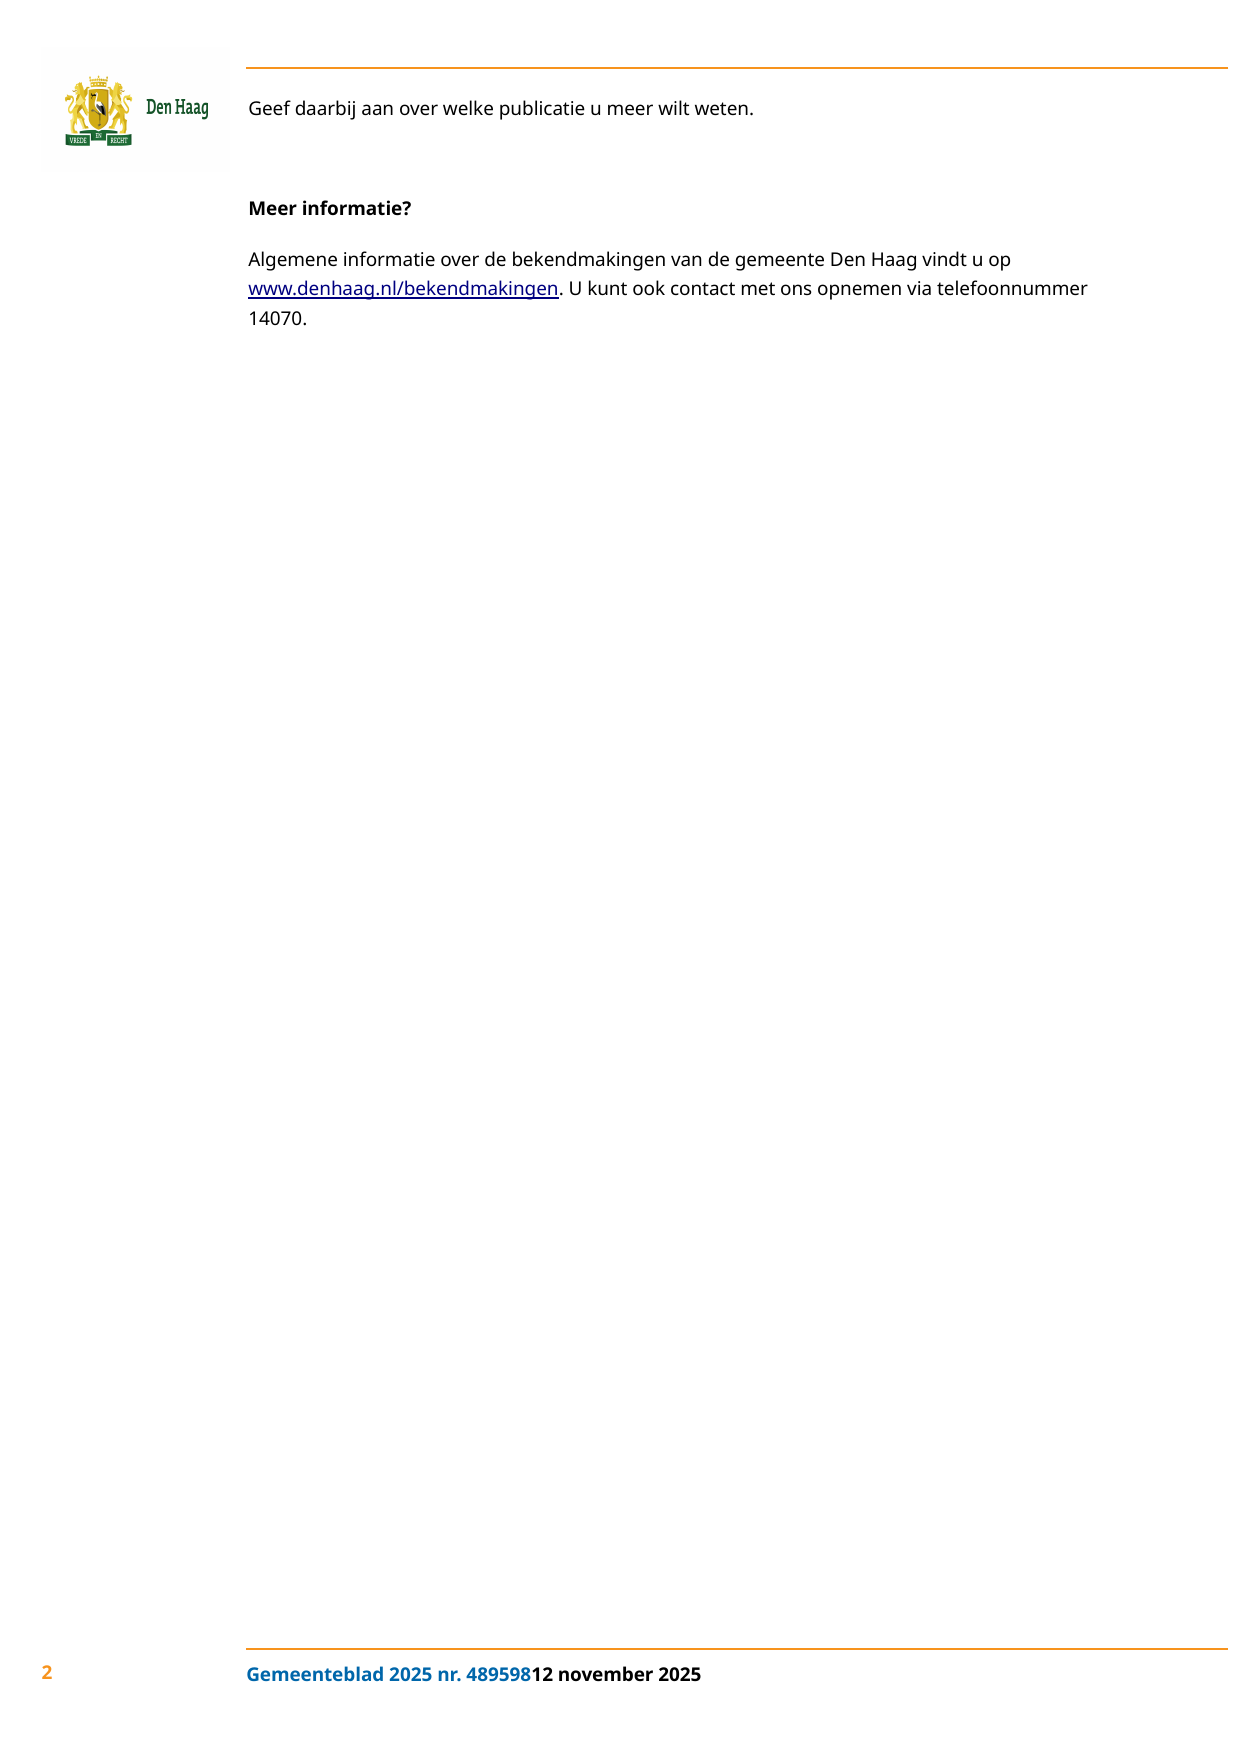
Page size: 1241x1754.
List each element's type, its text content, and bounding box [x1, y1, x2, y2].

text Geef daarbij aan over welke publicatie u meer wilt weten. [248, 95, 1152, 121]
text Meer informatie? [248, 196, 1152, 221]
text Algemene informatie over de bekendmakingen van de gemeente Den Haag vindt u op www.denhaag.nl/bekendmakingen. U kunt ook contact met ons opnemen via telefoonnummer 14070. [248, 246, 1152, 331]
picture [41, 47, 231, 172]
